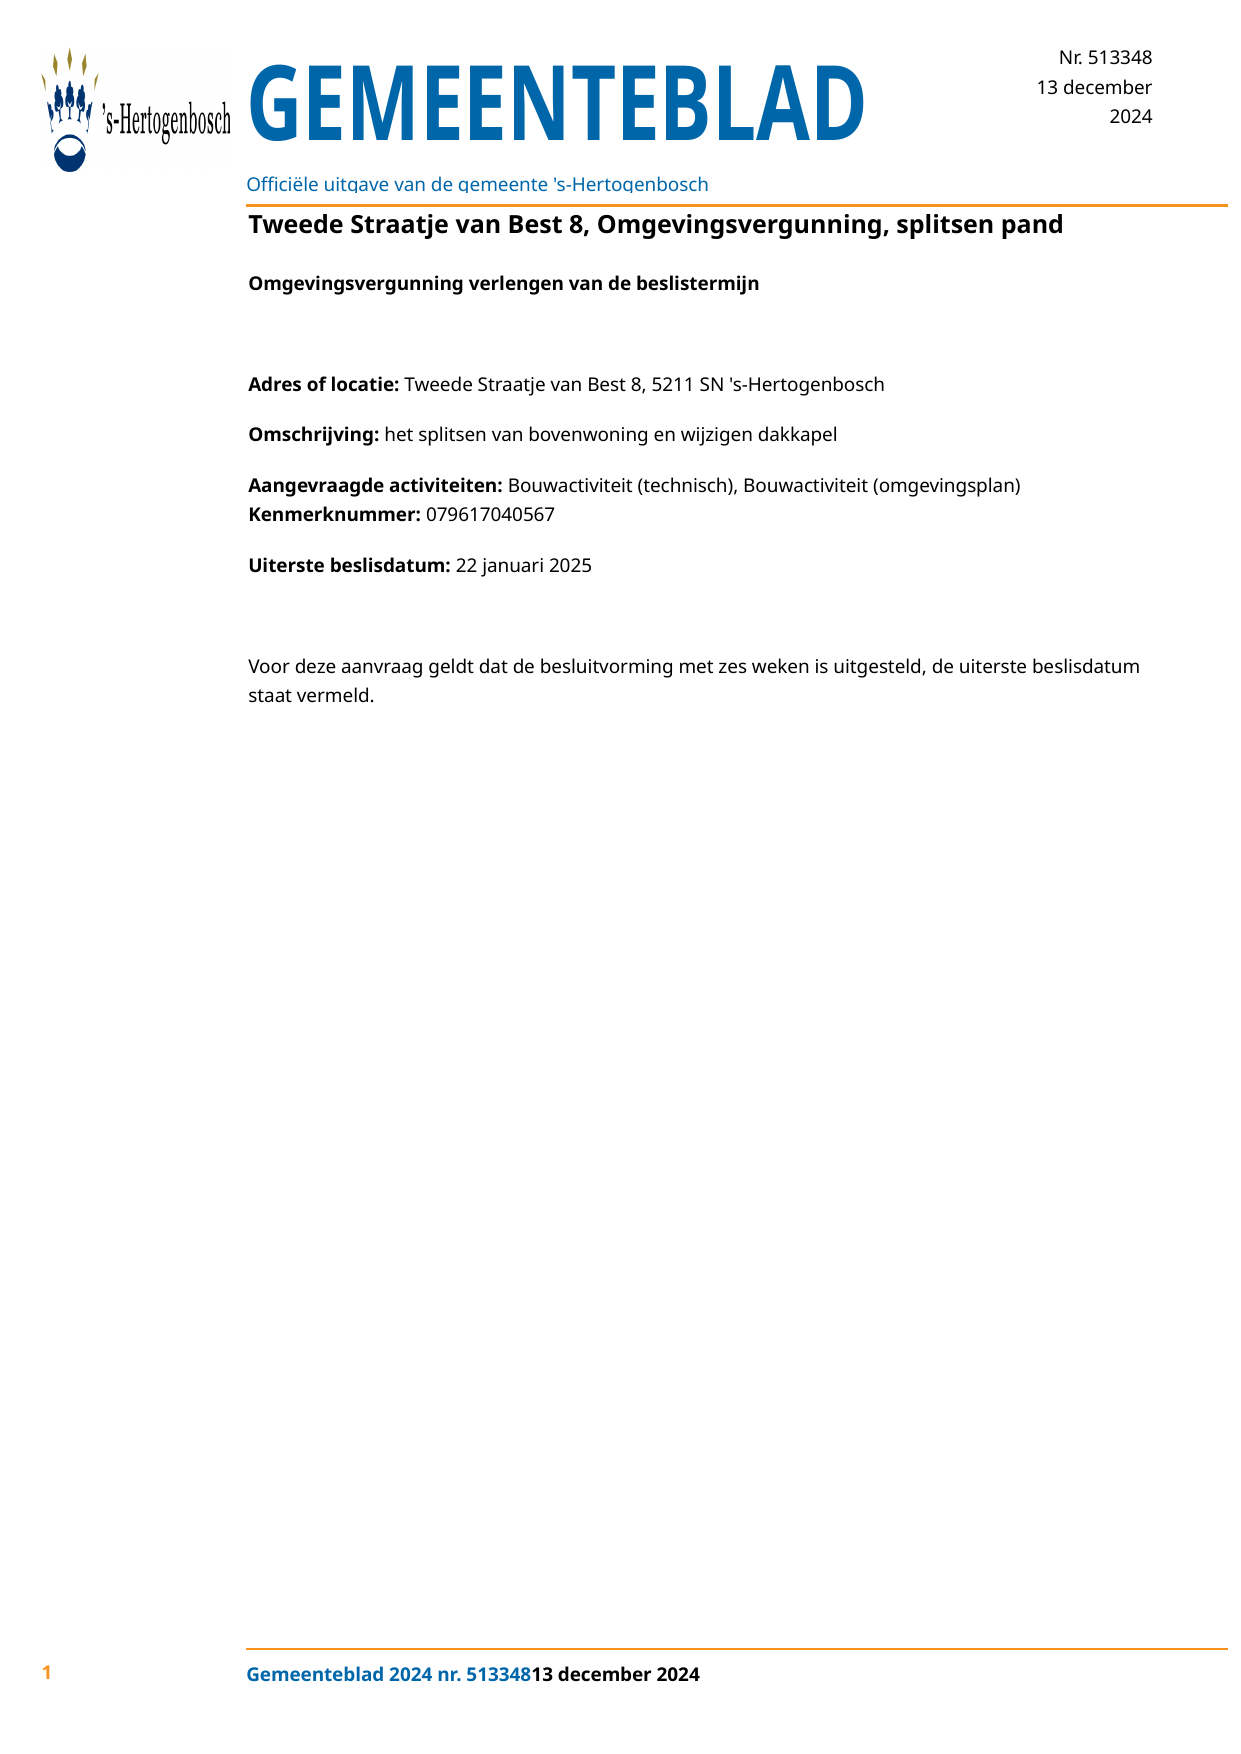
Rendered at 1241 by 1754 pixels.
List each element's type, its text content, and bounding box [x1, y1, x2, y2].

text Tweede Straatje van Best 8, Omgevingsvergunning, splitsen pand [248, 207, 1152, 241]
text Aangevraagde activiteiten: Bouwactiviteit (technisch), Bouwactiviteit (omgevingsplan) Kenmerknummer: 079617040567 [248, 472, 1152, 527]
text Adres of locatie: Tweede Straatje van Best 8, 5211 SN 's-Hertogenbosch [248, 371, 1152, 397]
text Uiterste beslisdatum: 22 januari 2025 [248, 552, 1152, 578]
text Omgevingsvergunning verlengen van de beslistermijn [248, 270, 1152, 296]
text Voor deze aanvraag geldt dat de besluitvorming met zes weken is uitgesteld, de uiterste beslisdatum staat vermeld. [248, 653, 1152, 708]
text Omschrijving: het splitsen van bovenwoning en wijzigen dakkapel [248, 422, 1152, 447]
picture [41, 47, 231, 172]
